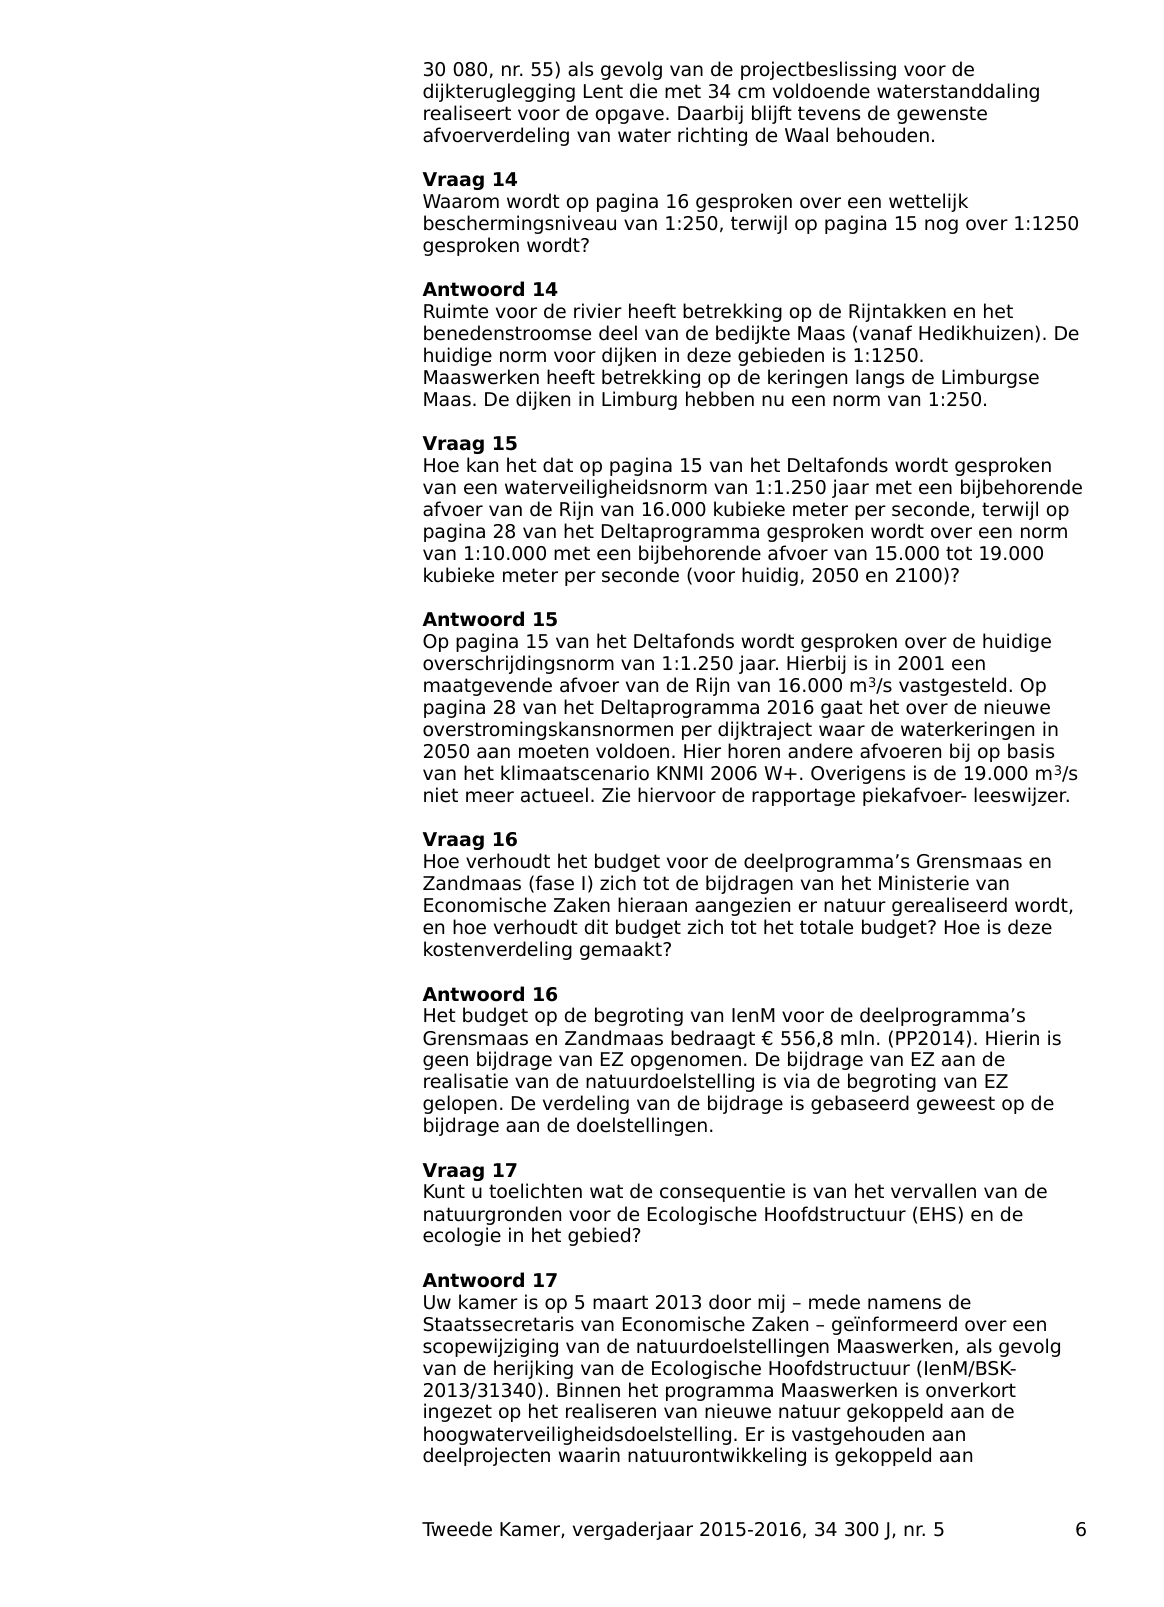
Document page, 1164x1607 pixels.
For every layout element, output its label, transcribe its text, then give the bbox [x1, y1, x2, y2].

text Ruimte voor de rivier heeft betrekking op de Rijntakken en het benedenstroomse deel van de bedijkte Maas (vanaf Hedikhuizen). De huidige norm voor dijken in deze gebieden is 1:1250. [422, 301, 1087, 367]
text Vraag 17 [422, 1159, 1087, 1181]
text Waarom wordt op pagina 16 gesproken over een wettelijk beschermingsniveau van 1:250, terwijl op pagina 15 nog over 1:1250 gesproken wordt? [422, 191, 1087, 257]
text Vraag 15 [422, 433, 1087, 455]
text Hoe kan het dat op pagina 15 van het Deltafonds wordt gesproken van een waterveiligheidsnorm van 1:1.250 jaar met een bijbehorende afvoer van de Rijn van 16.000 kubieke meter per seconde, terwijl op pagina 28 van het Deltaprogramma gesproken wordt over een norm van 1:10.000 met een bijbehorende afvoer van 15.000 tot 19.000 kubieke meter per seconde (voor huidig, 2050 en 2100)? [422, 455, 1087, 587]
text Antwoord 14 [422, 279, 1087, 301]
text Vraag 16 [422, 829, 1087, 851]
text 30 080, nr. 55) als gevolg van de projectbeslissing voor de dijkteruglegging Lent die met 34 cm voldoende waterstanddaling realiseert voor de opgave. Daarbij blijft tevens de gewenste afvoerverdeling van water richting de Waal behouden. [422, 59, 1087, 147]
text Antwoord 17 [422, 1269, 1087, 1292]
text Uw kamer is op 5 maart 2013 door mij – mede namens de Staatssecretaris van Economische Zaken – geïnformeerd over een scopewijziging van de natuurdoelstellingen Maaswerken, als gevolg van de herijking van de Ecologische Hoofdstructuur (IenM/BSK-2013/31340). Binnen het programma Maaswerken is onverkort ingezet op het realiseren van nieuwe natuur gekoppeld aan de hoogwaterveiligheidsdoelstelling. Er is vastgehouden aan deelprojecten waarin natuurontwikkeling is gekoppeld aan [422, 1292, 1087, 1467]
text Hoe verhoudt het budget voor de deelprogramma’s Grensmaas en Zandmaas (fase I) zich tot de bijdragen van het Ministerie van Economische Zaken hieraan aangezien er natuur gerealiseerd wordt, en hoe verhoudt dit budget zich tot het totale budget? Hoe is deze kostenverdeling gemaakt? [422, 851, 1087, 961]
text Vraag 14 [422, 169, 1087, 191]
text Op pagina 15 van het Deltafonds wordt gesproken over de huidige overschrijdingsnorm van 1:1.250 jaar. Hierbij is in 2001 een maatgevende afvoer van de Rijn van 16.000 m3/s vastgesteld. Op pagina 28 van het Deltaprogramma 2016 gaat het over de nieuwe overstromingskansnormen per dijktraject waar de waterkeringen in 2050 aan moeten voldoen. Hier horen andere afvoeren bij op basis van het klimaatscenario KNMI 2006 W+. Overigens is de 19.000 m3/s niet meer actueel. Zie hiervoor de rapportage piekafvoer- leeswijzer. [422, 631, 1087, 807]
text Het budget op de begroting van IenM voor de deelprogramma’s Grensmaas en Zandmaas bedraagt € 556,8 mln. (PP2014). Hierin is geen bijdrage van EZ opgenomen. De bijdrage van EZ aan de realisatie van de natuurdoelstelling is via de begroting van EZ gelopen. De verdeling van de bijdrage is gebaseerd geweest op de bijdrage aan de doelstellingen. [422, 1005, 1087, 1137]
text Antwoord 15 [422, 609, 1087, 631]
text Maaswerken heeft betrekking op de keringen langs de Limburgse Maas. De dijken in Limburg hebben nu een norm van 1:250. [422, 367, 1087, 411]
text Antwoord 16 [422, 983, 1087, 1005]
text Kunt u toelichten wat de consequentie is van het vervallen van de natuurgronden voor de Ecologische Hoofdstructuur (EHS) en de ecologie in het gebied? [422, 1181, 1087, 1247]
